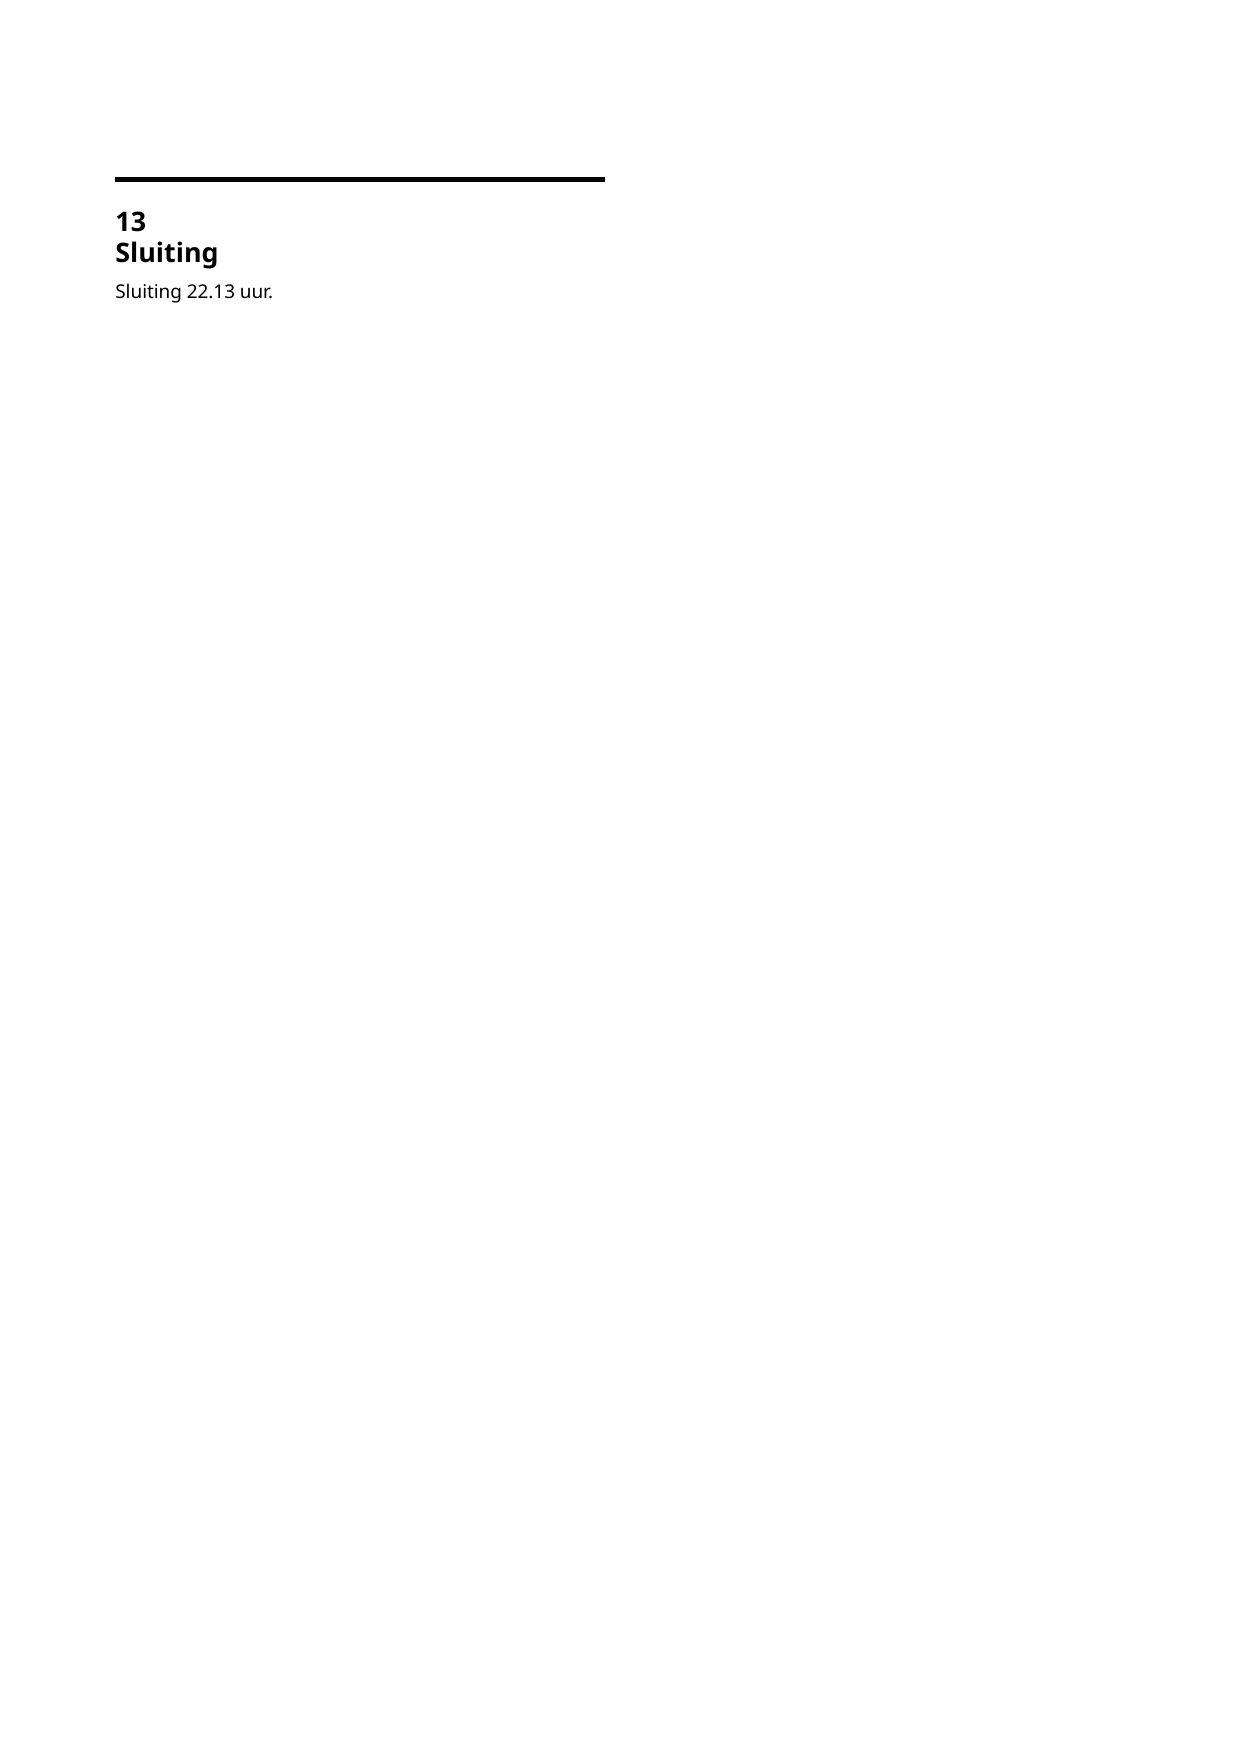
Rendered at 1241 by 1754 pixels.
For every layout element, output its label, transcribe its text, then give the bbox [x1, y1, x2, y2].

text Sluiting 22.13 uur. [115, 283, 605, 302]
text 13 [115, 203, 605, 239]
text Sluiting [115, 239, 605, 283]
